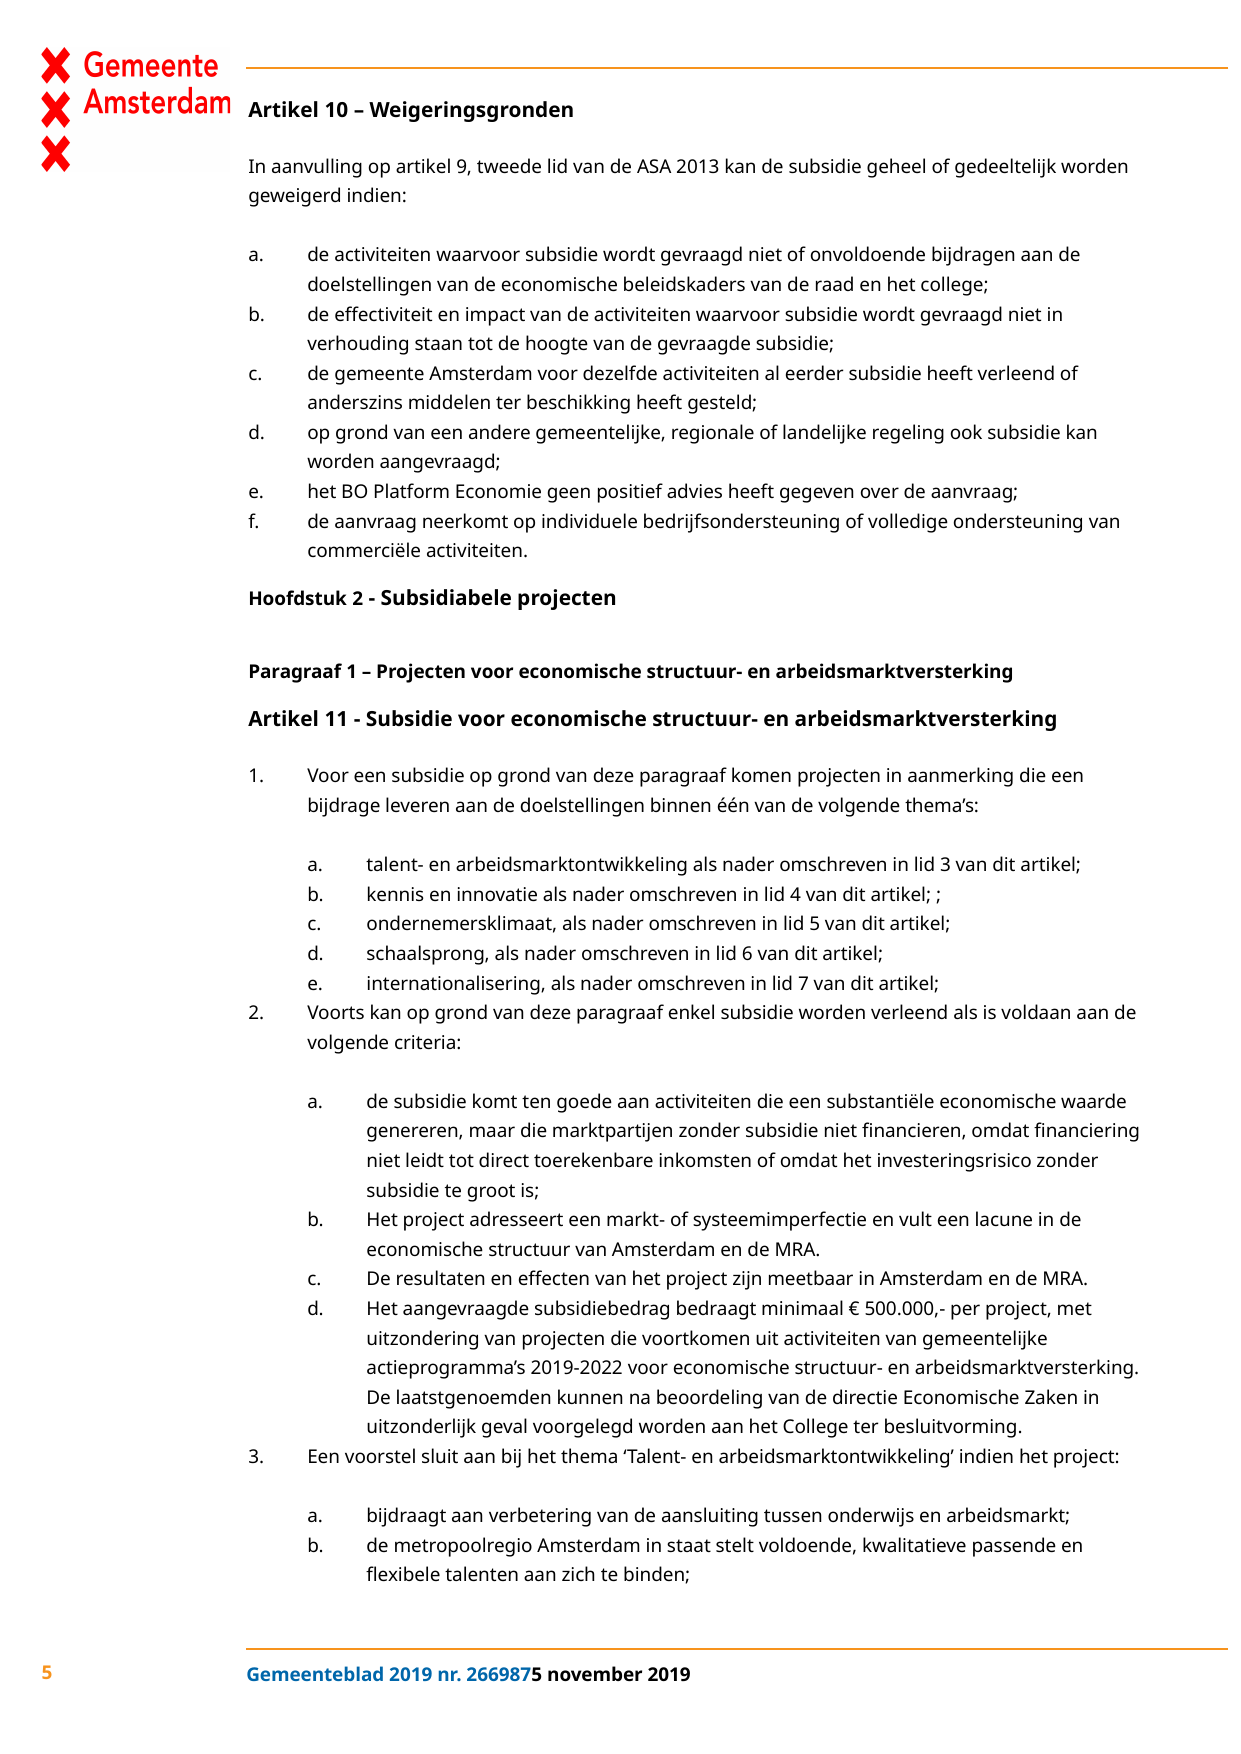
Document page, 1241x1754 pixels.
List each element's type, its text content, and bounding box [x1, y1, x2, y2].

list het BO Platform Economie geen positief advies heeft gegeven over de aanvraag; [248, 478, 1152, 504]
text Artikel 11 - Subsidie voor economische structuur- en arbeidsmarktversterking [248, 704, 1152, 733]
list op grond van een andere gemeentelijke, regionale of landelijke regeling ook subsidie kan worden aangevraagd; [248, 419, 1152, 474]
list Voorts kan op grond van deze paragraaf enkel subsidie worden verleend als is voldaan aan de volgende criteria: [248, 999, 1152, 1054]
list kennis en innovatie als nader omschreven in lid 4 van dit artikel; ; [307, 881, 1152, 907]
text Artikel 10 – Weigeringsgronden [248, 95, 1152, 123]
list De resultaten en effecten van het project zijn meetbaar in Amsterdam en de MRA. [307, 1266, 1152, 1291]
text In aanvulling op artikel 9, tweede lid van de ASA 2013 kan de subsidie geheel of gedeeltelijk worden geweigerd indien: [248, 153, 1152, 208]
list schaalsprong, als nader omschreven in lid 6 van dit artikel; [307, 940, 1152, 966]
list bijdraagt aan verbetering van de aansluiting tussen onderwijs en arbeidsmarkt; [307, 1502, 1152, 1528]
list de gemeente Amsterdam voor dezelfde activiteiten al eerder subsidie heeft verleend of anderszins middelen ter beschikking heeft gesteld; [248, 360, 1152, 415]
list de effectiviteit en impact van de activiteiten waarvoor subsidie wordt gevraagd niet in verhouding staan tot de hoogte van de gevraagde subsidie; [248, 301, 1152, 356]
list Een voorstel sluit aan bij het thema ‘Talent- en arbeidsmarktontwikkeling’ indien het project: [248, 1443, 1152, 1469]
list Voor een subsidie op grond van deze paragraaf komen projecten in aanmerking die een bijdrage leveren aan de doelstellingen binnen één van de volgende thema’s: [248, 763, 1152, 818]
text Paragraaf 1 – Projecten voor economische structuur- en arbeidsmarktversterking [248, 658, 1152, 684]
list de aanvraag neerkomt op individuele bedrijfsondersteuning of volledige ondersteuning van commerciële activiteiten. [248, 508, 1152, 563]
list talent- en arbeidsmarktontwikkeling als nader omschreven in lid 3 van dit artikel; [307, 851, 1152, 877]
list internationalisering, als nader omschreven in lid 7 van dit artikel; [307, 970, 1152, 995]
text Hoofdstuk 2 - Subsidiabele projecten [248, 583, 1152, 611]
list Het project adresseert een markt- of systeemimperfectie en vult een lacune in de economische structuur van Amsterdam en de MRA. [307, 1206, 1152, 1262]
list Het aangevraagde subsidiebedrag bedraagt minimaal € 500.000,- per project, met uitzondering van projecten die voortkomen uit activiteiten van gemeentelijke actieprogramma’s 2019-2022 voor economische structuur- en arbeidsmarktversterking. De laatstgenoemden kunnen na beoordeling van de directie Economische Zaken in uitzonderlijk geval voorgelegd worden aan het College ter besluitvorming. [307, 1295, 1152, 1439]
list de activiteiten waarvoor subsidie wordt gevraagd niet of onvoldoende bijdragen aan de doelstellingen van de economische beleidskaders van de raad en het college; [248, 242, 1152, 297]
picture [41, 47, 231, 172]
list ondernemersklimaat, als nader omschreven in lid 5 van dit artikel; [307, 911, 1152, 936]
list de metropoolregio Amsterdam in staat stelt voldoende, kwalitatieve passende en flexibele talenten aan zich te binden; [307, 1532, 1152, 1587]
list de subsidie komt ten goede aan activiteiten die een substantiële economische waarde genereren, maar die marktpartijen zonder subsidie niet financieren, omdat financiering niet leidt tot direct toerekenbare inkomsten of omdat het investeringsrisico zonder subsidie te groot is; [307, 1088, 1152, 1202]
